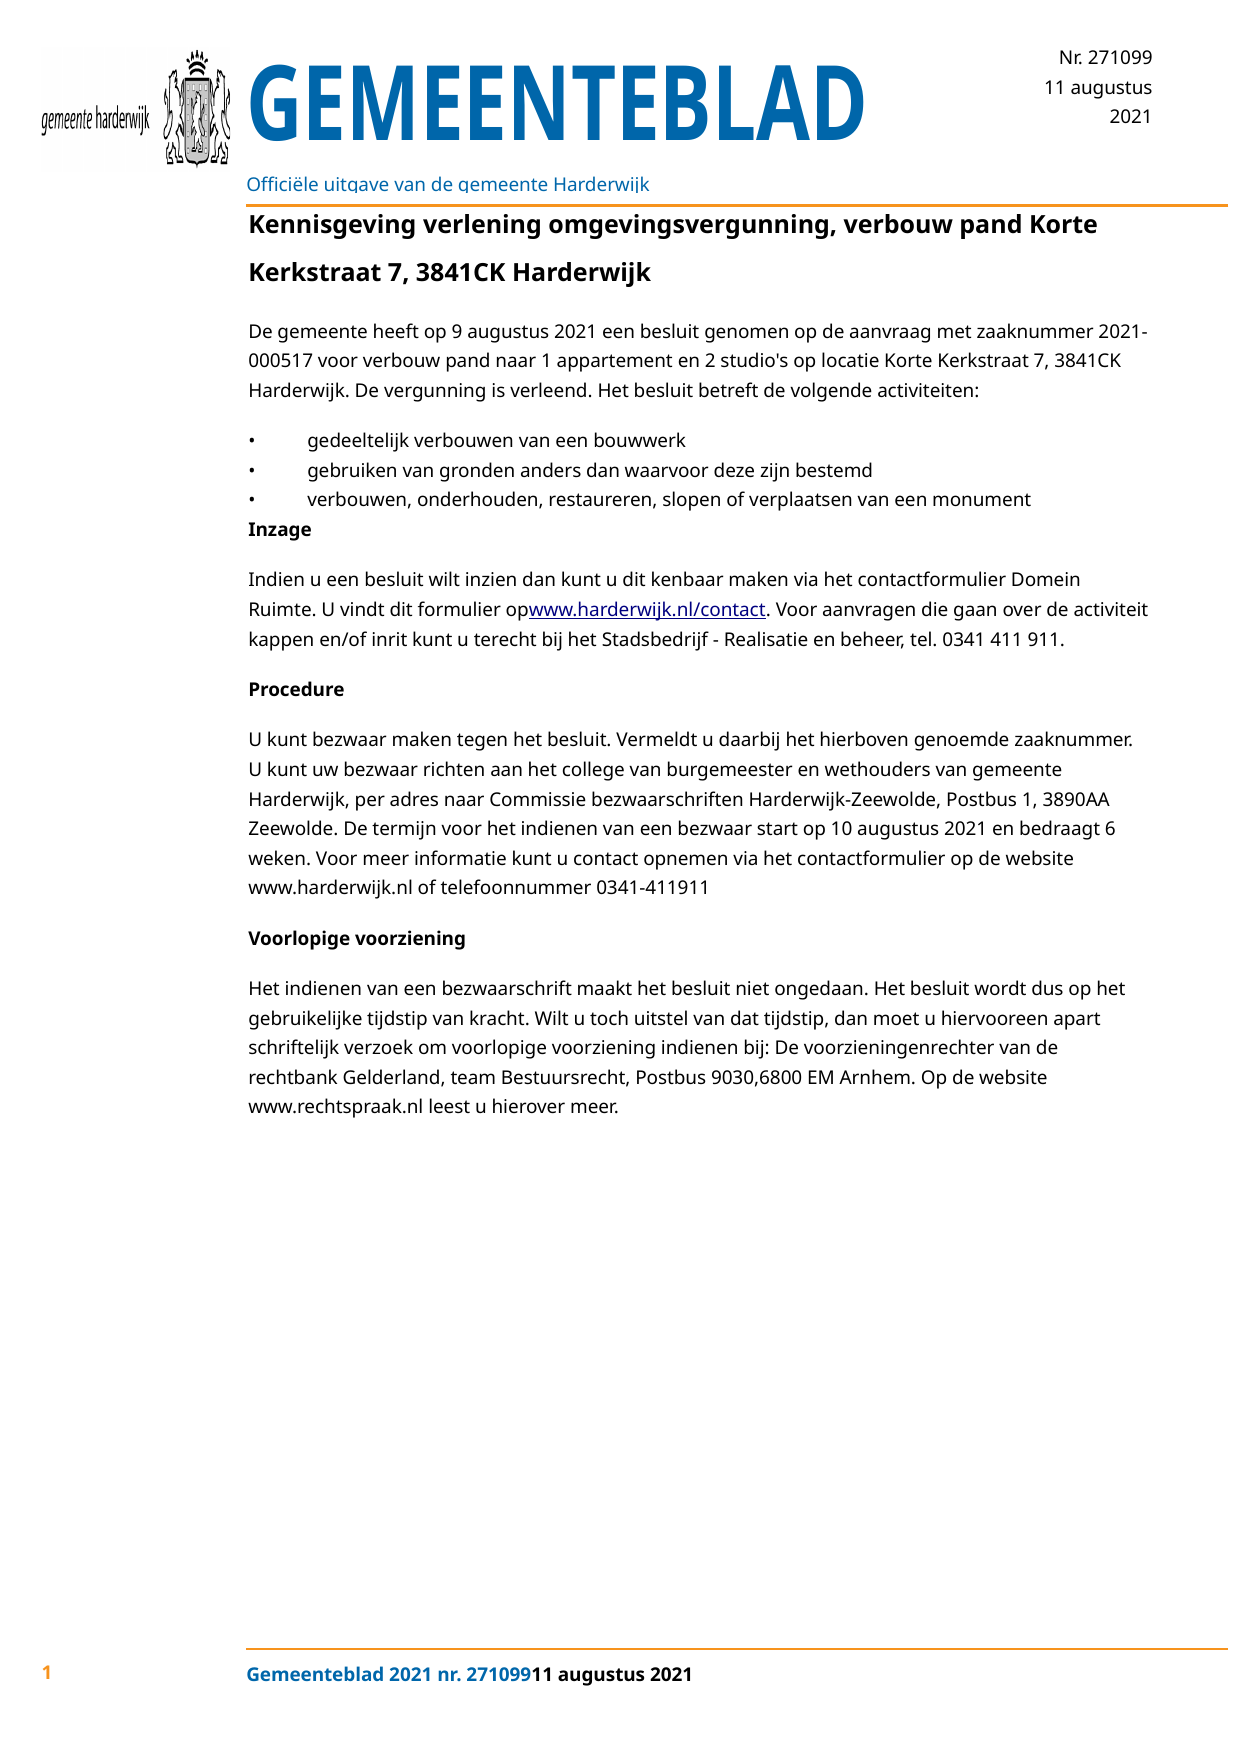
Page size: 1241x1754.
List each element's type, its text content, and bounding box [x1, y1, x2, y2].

list gebruiken van gronden anders dan waarvoor deze zijn bestemd [248, 457, 1152, 483]
list verbouwen, onderhouden, restaureren, slopen of verplaatsen van een monument [248, 487, 1152, 512]
picture [41, 47, 231, 172]
text U kunt bezwaar maken tegen het besluit. Vermeldt u daarbij het hierboven genoemde zaaknummer. U kunt uw bezwaar richten aan het college van burgemeester en wethouders van gemeente Harderwijk, per adres naar Commissie bezwaarschriften Harderwijk-Zeewolde, Postbus 1, 3890AA Zeewolde. De termijn voor het indienen van een bezwaar start op 10 augustus 2021 en bedraagt 6 weken. Voor meer informatie kunt u contact opnemen via het contactformulier op de website www.harderwijk.nl of telefoonnummer 0341-411911 [248, 727, 1152, 900]
list gedeeltelijk verbouwen van een bouwwerk [248, 427, 1152, 453]
text Het indienen van een bezwaarschrift maakt het besluit niet ongedaan. Het besluit wordt dus op het gebruikelijke tijdstip van kracht. Wilt u toch uitstel van dat tijdstip, dan moet u hiervooreen apart schriftelijk verzoek om voorlopige voorziening indienen bij: De voorzieningenrechter van de rechtbank Gelderland, team Bestuursrecht, Postbus 9030,6800 EM Arnhem. Op de website www.rechtspraak.nl leest u hierover meer. [248, 975, 1152, 1119]
text Procedure [248, 676, 1152, 702]
text De gemeente heeft op 9 augustus 2021 een besluit genomen op de aanvraag met zaaknummer 2021-000517 voor verbouw pand naar 1 appartement en 2 studio's op locatie Korte Kerkstraat 7, 3841CK Harderwijk. De vergunning is verleend. Het besluit betreft de volgende activiteiten: [248, 318, 1152, 403]
text Voorlopige voorziening [248, 925, 1152, 951]
text Indien u een besluit wilt inzien dan kunt u dit kenbaar maken via het contactformulier Domein Ruimte. U vindt dit formulier opwww.harderwijk.nl/contact. Voor aanvragen die gaan over de activiteit kappen en/of inrit kunt u terecht bij het Stadsbedrijf - Realisatie en beheer, tel. 0341 411 911. [248, 567, 1152, 652]
text Kennisgeving verlening omgevingsvergunning, verbouw pand Korte Kerkstraat 7, 3841CK Harderwijk [248, 207, 1152, 288]
text Inzage [248, 516, 1152, 542]
